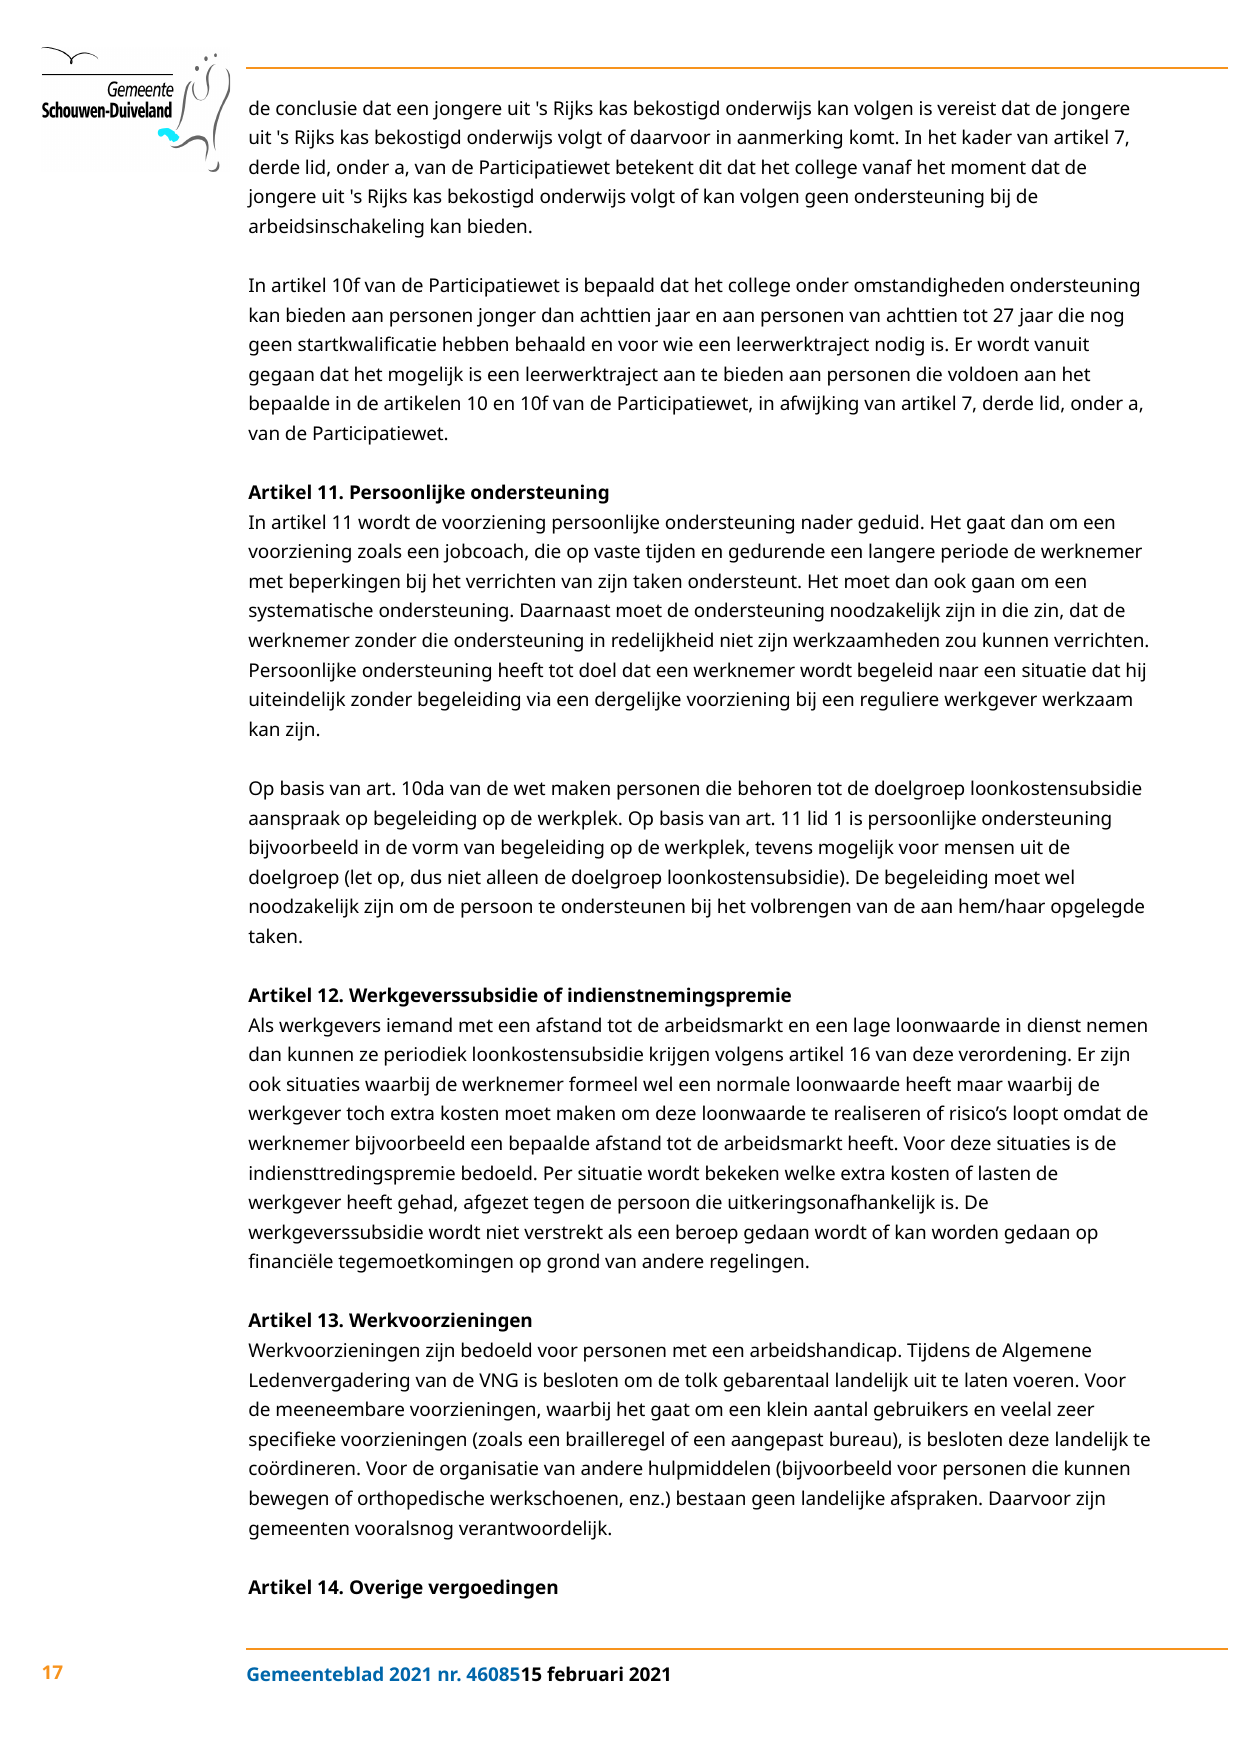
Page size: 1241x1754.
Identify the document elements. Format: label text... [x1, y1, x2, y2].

text de conclusie dat een jongere uit 's Rijks kas bekostigd onderwijs kan volgen is vereist dat de jongere uit 's Rijks kas bekostigd onderwijs volgt of daarvoor in aanmerking komt. In het kader van artikel 7, derde lid, onder a, van de Participatiewet betekent dit dat het college vanaf het moment dat de jongere uit 's Rijks kas bekostigd onderwijs volgt of kan volgen geen ondersteuning bij de arbeidsinschakeling kan bieden. [248, 95, 1152, 239]
picture [41, 47, 231, 172]
text Als werkgevers iemand met een afstand tot de arbeidsmarkt en een lage loonwaarde in dienst nemen dan kunnen ze periodiek loonkostensubsidie krijgen volgens artikel 16 van deze verordening. Er zijn ook situaties waarbij de werknemer formeel wel een normale loonwaarde heeft maar waarbij de werkgever toch extra kosten moet maken om deze loonwaarde te realiseren of risico’s loopt omdat de werknemer bijvoorbeeld een bepaalde afstand tot de arbeidsmarkt heeft. Voor deze situaties is de indiensttredingspremie bedoeld. Per situatie wordt bekeken welke extra kosten of lasten de werkgever heeft gehad, afgezet tegen de persoon die uitkeringsonafhankelijk is. De werkgeverssubsidie wordt niet verstrekt als een beroep gedaan wordt of kan worden gedaan op financiële tegemoetkomingen op grond van andere regelingen. [248, 1012, 1152, 1274]
text In artikel 10f van de Participatiewet is bepaald dat het college onder omstandigheden ondersteuning kan bieden aan personen jonger dan achttien jaar en aan personen van achttien tot 27 jaar die nog geen startkwalificatie hebben behaald en voor wie een leerwerktraject nodig is. Er wordt vanuit gegaan dat het mogelijk is een leerwerktraject aan te bieden aan personen die voldoen aan het bepaalde in de artikelen 10 en 10f van de Participatiewet, in afwijking van artikel 7, derde lid, onder a, van de Participatiewet. [248, 272, 1152, 446]
text In artikel 11 wordt de voorziening persoonlijke ondersteuning nader geduid. Het gaat dan om een voorziening zoals een jobcoach, die op vaste tijden en gedurende een langere periode de werknemer met beperkingen bij het verrichten van zijn taken ondersteunt. Het moet dan ook gaan om een systematische ondersteuning. Daarnaast moet de ondersteuning noodzakelijk zijn in die zin, dat de werknemer zonder die ondersteuning in redelijkheid niet zijn werkzaamheden zou kunnen verrichten. Persoonlijke ondersteuning heeft tot doel dat een werknemer wordt begeleid naar een situatie dat hij uiteindelijk zonder begeleiding via een dergelijke voorziening bij een reguliere werkgever werkzaam kan zijn. [248, 509, 1152, 742]
text Artikel 13. Werkvoorzieningen [248, 1308, 1152, 1333]
text Werkvoorzieningen zijn bedoeld voor personen met een arbeidshandicap. Tijdens de Algemene Ledenvergadering van de VNG is besloten om de tolk gebarentaal landelijk uit te laten voeren. Voor de meeneembare voorzieningen, waarbij het gaat om een klein aantal gebruikers en veelal zeer specifieke voorzieningen (zoals een brailleregel of een aangepast bureau), is besloten deze landelijk te coördineren. Voor de organisatie van andere hulpmiddelen (bijvoorbeeld voor personen die kunnen bewegen of orthopedische werkschoenen, enz.) bestaan geen landelijke afspraken. Daarvoor zijn gemeenten vooralsnog verantwoordelijk. [248, 1337, 1152, 1541]
text Artikel 12. Werkgeverssubsidie of indienstnemingspremie [248, 982, 1152, 1008]
text Artikel 11. Persoonlijke ondersteuning [248, 479, 1152, 505]
text Op basis van art. 10da van de wet maken personen die behoren tot de doelgroep loonkostensubsidie aanspraak op begeleiding op de werkplek. Op basis van art. 11 lid 1 is persoonlijke ondersteuning bijvoorbeeld in de vorm van begeleiding op de werkplek, tevens mogelijk voor mensen uit de doelgroep (let op, dus niet alleen de doelgroep loonkostensubsidie). De begeleiding moet wel noodzakelijk zijn om de persoon te ondersteunen bij het volbrengen van de aan hem/haar opgelegde taken. [248, 775, 1152, 949]
text Artikel 14. Overige vergoedingen [248, 1574, 1152, 1600]
